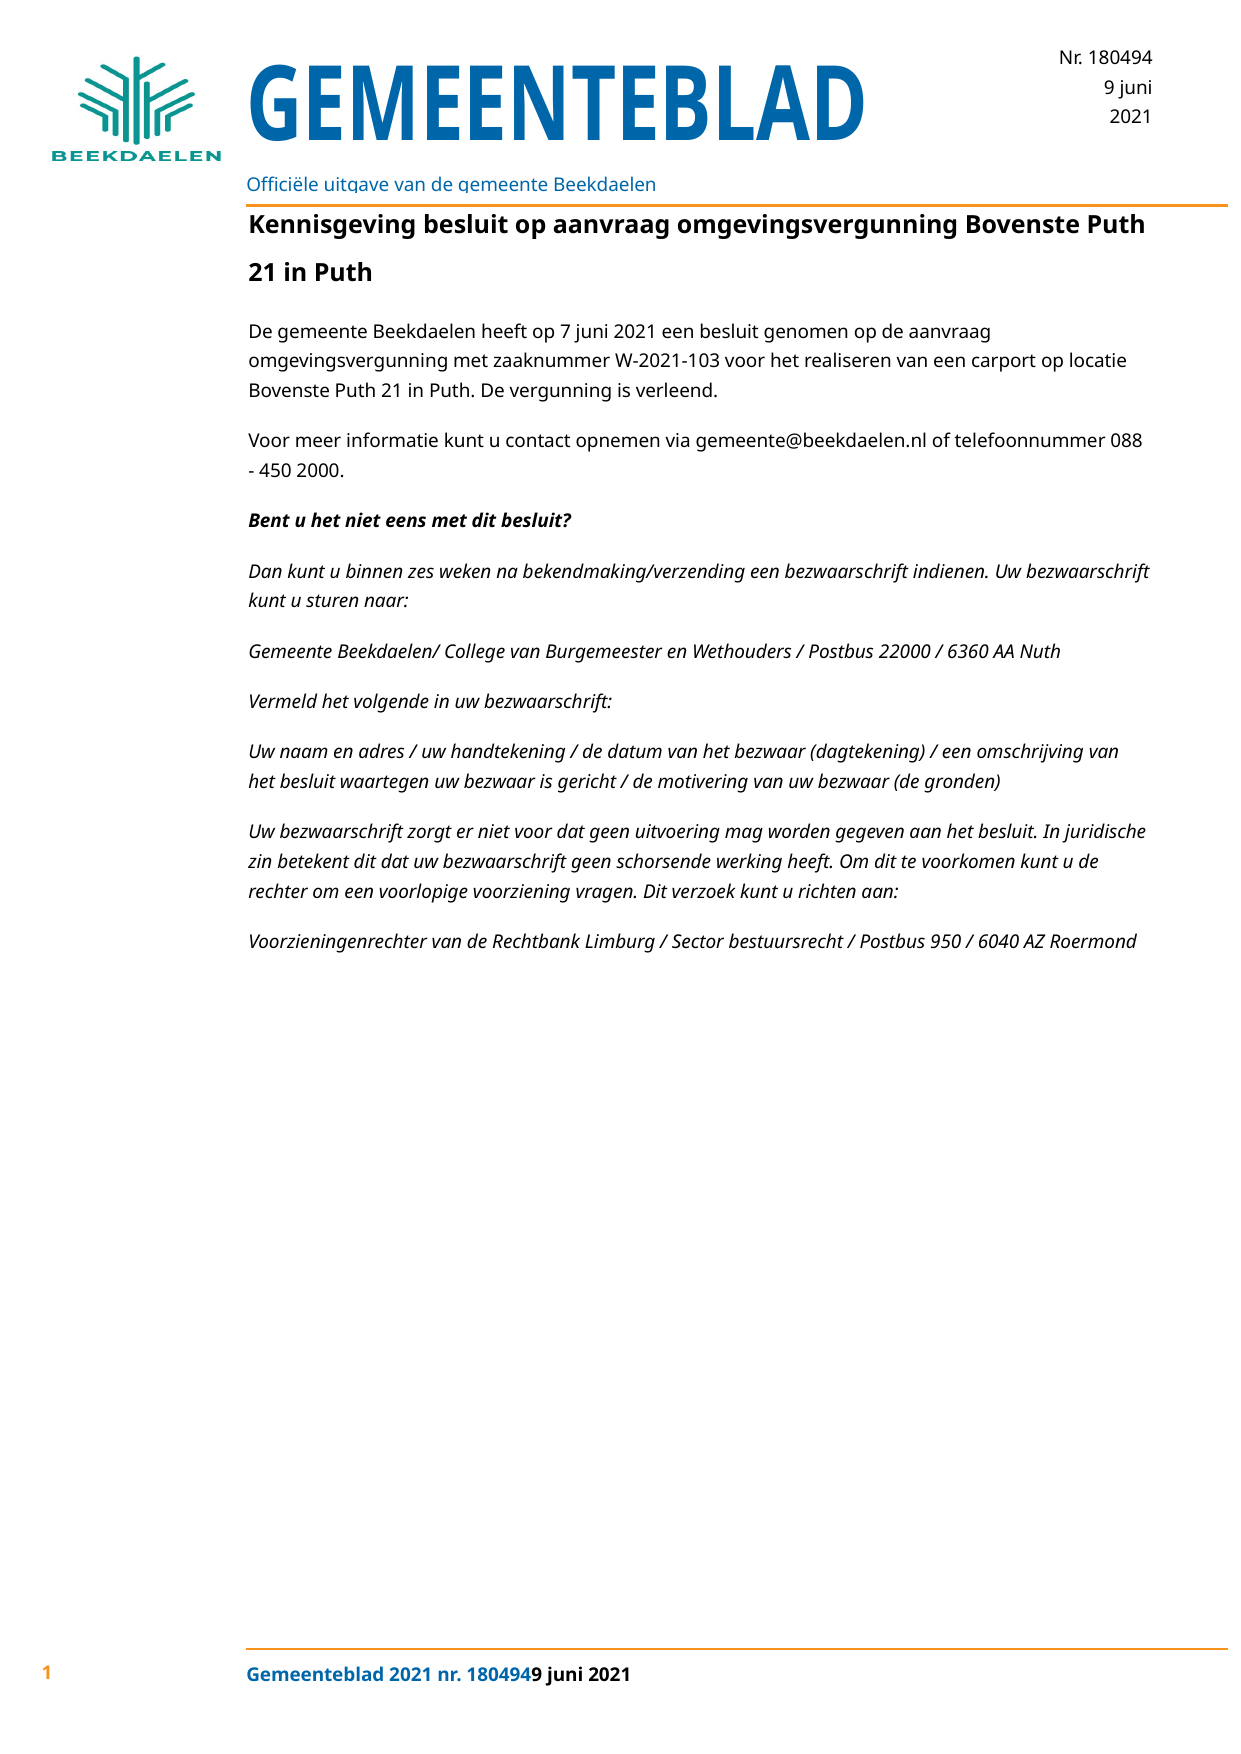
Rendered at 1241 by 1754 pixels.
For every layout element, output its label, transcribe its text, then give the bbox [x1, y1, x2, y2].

text Voorzieningenrechter van de Rechtbank Limburg / Sector bestuursrecht / Postbus 950 / 6040 AZ Roermond [248, 928, 1152, 954]
text Voor meer informatie kunt u contact opnemen via gemeente@beekdaelen.nl of telefoonnummer 088 - 450 2000. [248, 427, 1152, 483]
text Vermeld het volgende in uw bezwaarschrift: [248, 688, 1152, 714]
text Bent u het niet eens met dit besluit? [248, 507, 1152, 533]
text Dan kunt u binnen zes weken na bekendmaking/verzending een bezwaarschrift indienen. Uw bezwaarschrift kunt u sturen naar: [248, 558, 1152, 613]
text Gemeente Beekdaelen/ College van Burgemeester en Wethouders / Postbus 22000 / 6360 AA Nuth [248, 638, 1152, 664]
text Kennisgeving besluit op aanvraag omgevingsvergunning Bovenste Puth 21 in Puth [248, 207, 1152, 288]
picture [41, 47, 231, 172]
text Uw naam en adres / uw handtekening / de datum van het bezwaar (dagtekening) / een omschrijving van het besluit waartegen uw bezwaar is gericht / de motivering van uw bezwaar (de gronden) [248, 739, 1152, 794]
text De gemeente Beekdaelen heeft op 7 juni 2021 een besluit genomen op de aanvraag omgevingsvergunning met zaaknummer W-2021-103 voor het realiseren van een carport op locatie Bovenste Puth 21 in Puth. De vergunning is verleend. [248, 318, 1152, 403]
text Uw bezwaarschrift zorgt er niet voor dat geen uitvoering mag worden gegeven aan het besluit. In juridische zin betekent dit dat uw bezwaarschrift geen schorsende werking heeft. Om dit te voorkomen kunt u de rechter om een voorlopige voorziening vragen. Dit verzoek kunt u richten aan: [248, 819, 1152, 904]
